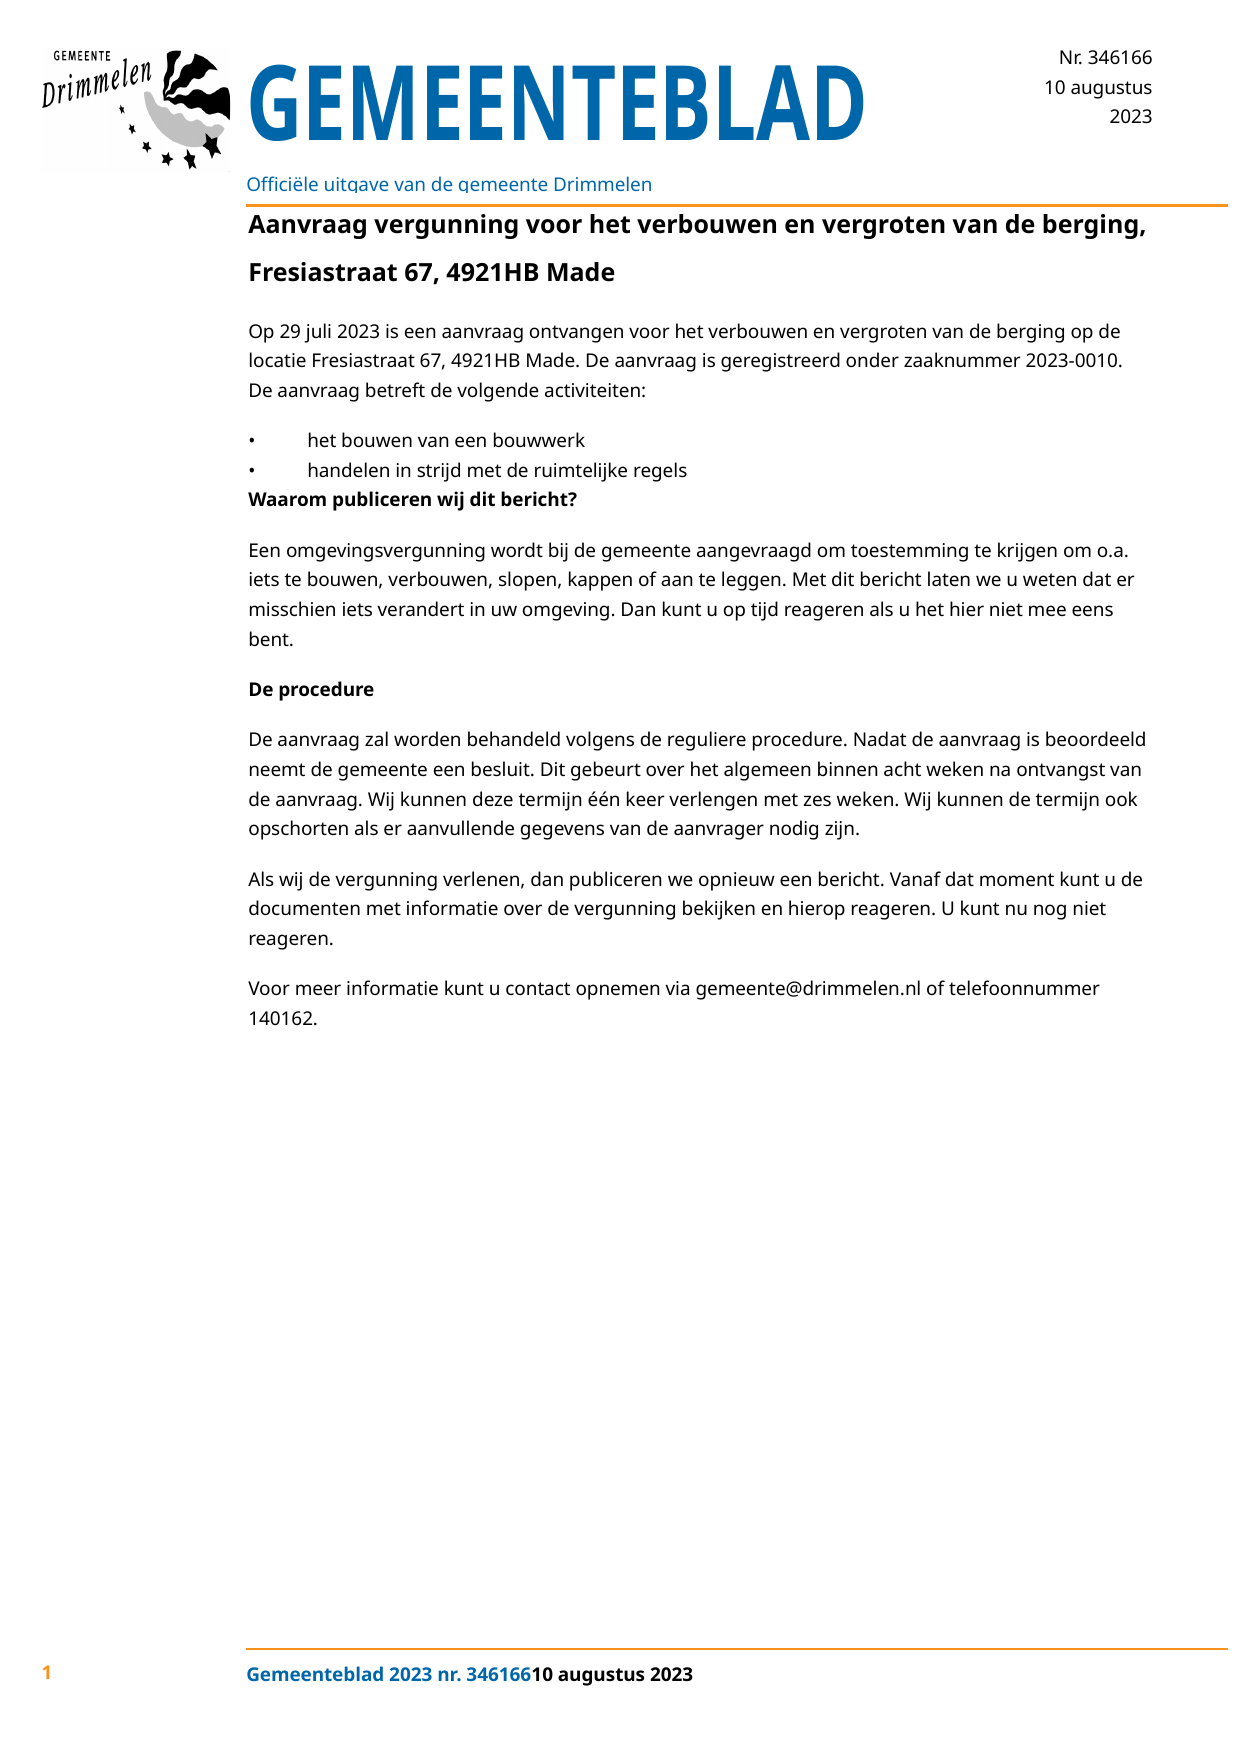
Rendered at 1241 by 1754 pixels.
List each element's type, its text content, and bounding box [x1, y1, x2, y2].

text Een omgevingsvergunning wordt bij de gemeente aangevraagd om toestemming te krijgen om o.a. iets te bouwen, verbouwen, slopen, kappen of aan te leggen. Met dit bericht laten we u weten dat er misschien iets verandert in uw omgeving. Dan kunt u op tijd reageren als u het hier niet mee eens bent. [248, 537, 1152, 652]
text Aanvraag vergunning voor het verbouwen en vergroten van de berging, Fresiastraat 67, 4921HB Made [248, 207, 1152, 288]
text Voor meer informatie kunt u contact opnemen via gemeente@drimmelen.nl of telefoonnummer 140162. [248, 975, 1152, 1031]
text Als wij de vergunning verlenen, dan publiceren we opnieuw een bericht. Vanaf dat moment kunt u de documenten met informatie over de vergunning bekijken en hierop reageren. U kunt nu nog niet reageren. [248, 866, 1152, 951]
text De procedure [248, 676, 1152, 702]
list het bouwen van een bouwwerk [248, 427, 1152, 453]
picture [41, 47, 231, 172]
list handelen in strijd met de ruimtelijke regels [248, 457, 1152, 483]
text Op 29 juli 2023 is een aanvraag ontvangen voor het verbouwen en vergroten van de berging op de locatie Fresiastraat 67, 4921HB Made. De aanvraag is geregistreerd onder zaaknummer 2023-0010. De aanvraag betreft de volgende activiteiten: [248, 318, 1152, 403]
text Waarom publiceren wij dit bericht? [248, 487, 1152, 512]
text De aanvraag zal worden behandeld volgens de reguliere procedure. Nadat de aanvraag is beoordeeld neemt de gemeente een besluit. Dit gebeurt over het algemeen binnen acht weken na ontvangst van de aanvraag. Wij kunnen deze termijn één keer verlengen met zes weken. Wij kunnen de termijn ook opschorten als er aanvullende gegevens van de aanvrager nodig zijn. [248, 727, 1152, 841]
